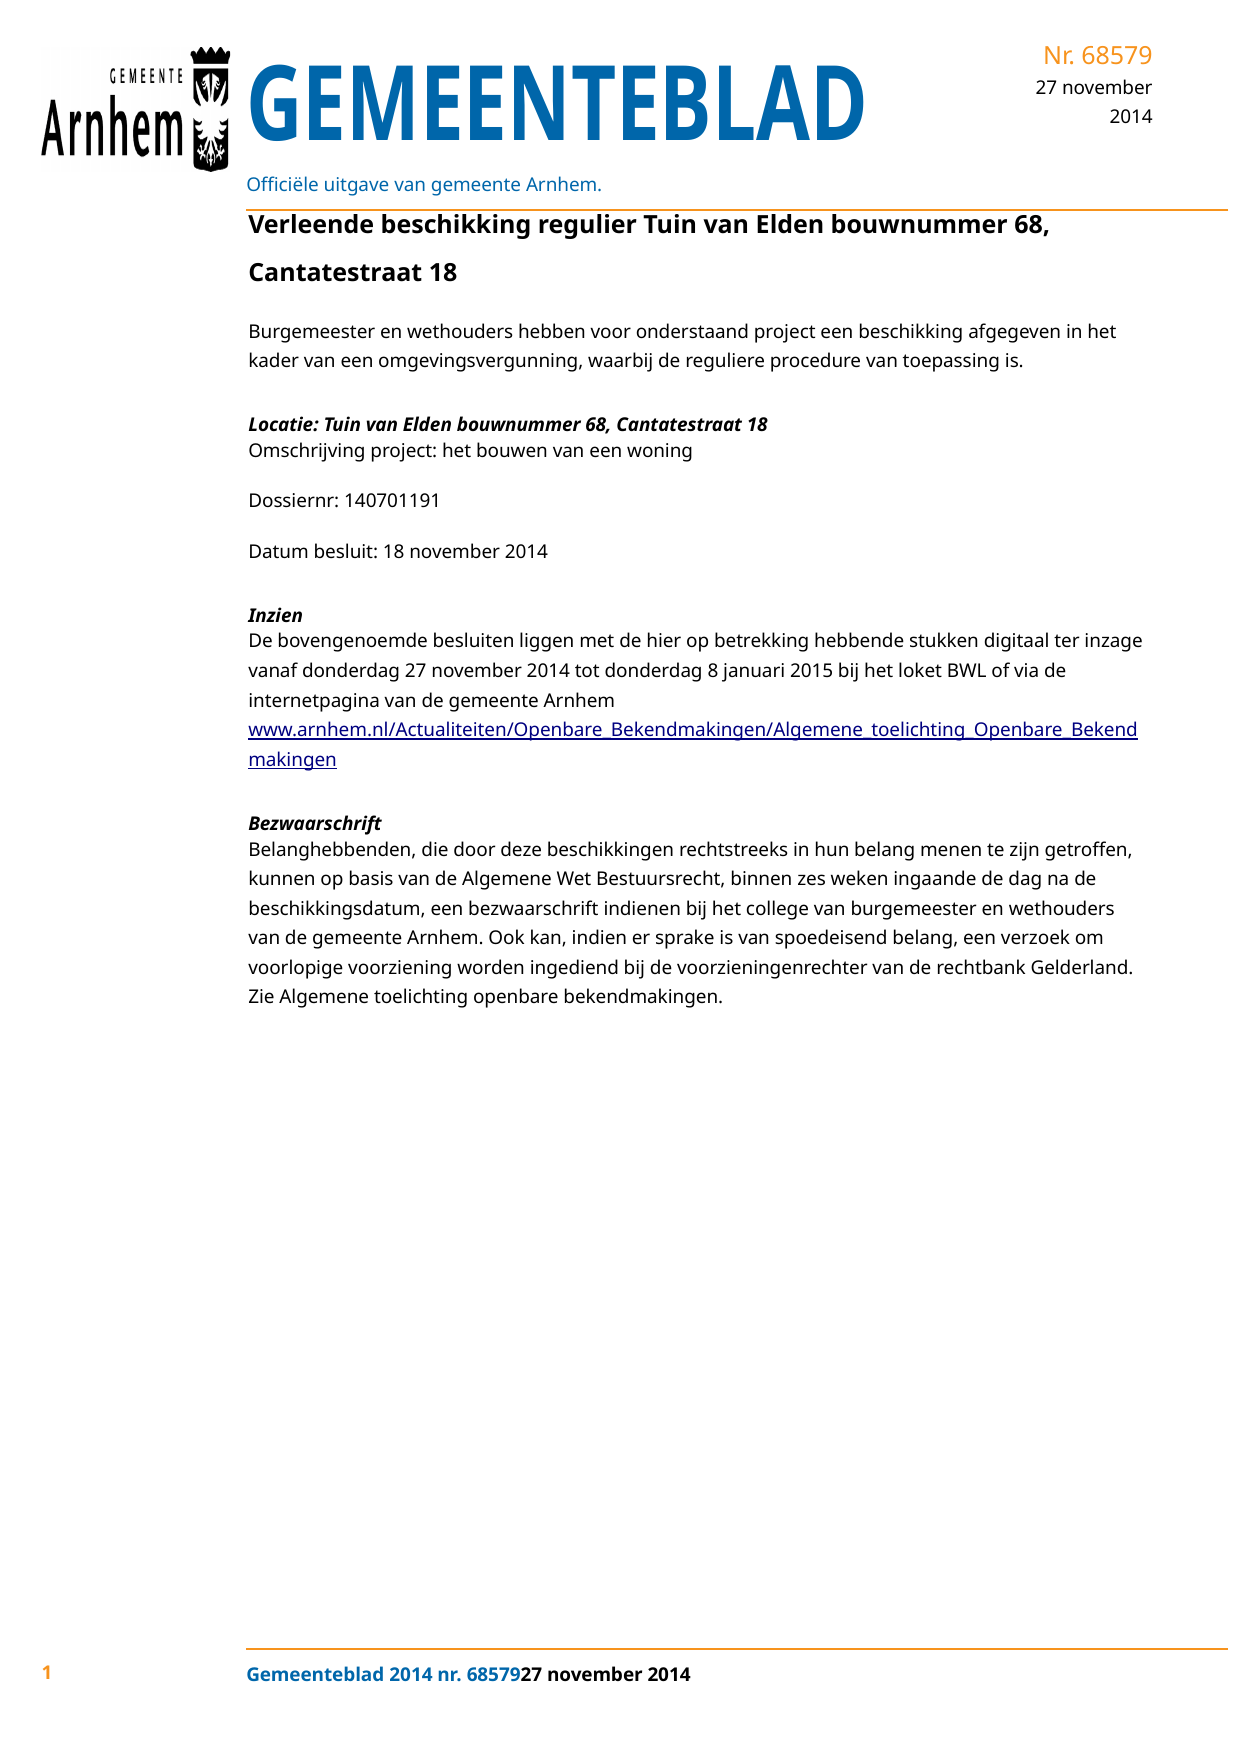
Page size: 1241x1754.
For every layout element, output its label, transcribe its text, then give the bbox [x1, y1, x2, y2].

text Omschrijving project: het bouwen van een woning [248, 437, 1152, 463]
text Verleende beschikking regulier Tuin van Elden bouwnummer 68, Cantatestraat 18 [248, 211, 1152, 288]
text Burgemeester en wethouders hebben voor onderstaand project een beschikking afgegeven in het kader van een omgevingsvergunning, waarbij de reguliere procedure van toepassing is. [248, 318, 1152, 373]
picture [41, 47, 231, 172]
text Dossiernr: 140701191 [248, 488, 1152, 513]
text Bezwaarschrift [248, 810, 1152, 836]
text Belanghebbenden, die door deze beschikkingen rechtstreeks in hun belang menen te zijn getroffen, kunnen op basis van de Algemene Wet Bestuursrecht, binnen zes weken ingaande de dag na de beschikkingsdatum, een bezwaarschrift indienen bij het college van burgemeester en wethouders van de gemeente Arnhem. Ook kan, indien er sprake is van spoedeisend belang, een verzoek om voorlopige voorziening worden ingediend bij de voorzieningenrechter van de rechtbank Gelderland. Zie Algemene toelichting openbare bekendmakingen. [248, 836, 1152, 1009]
text De bovengenoemde besluiten liggen met de hier op betrekking hebbende stukken digitaal ter inzage vanaf donderdag 27 november 2014 tot donderdag 8 januari 2015 bij het loket BWL of via de internetpagina van de gemeente Arnhem www.arnhem.nl/Actualiteiten/Openbare_Bekendmakingen/Algemene_toelichting_Openbare_Bekendmakingen [248, 628, 1152, 772]
text Locatie: Tuin van Elden bouwnummer 68, Cantatestraat 18 [248, 411, 1152, 437]
text Inzien [248, 602, 1152, 628]
text Datum besluit: 18 november 2014 [248, 538, 1152, 564]
